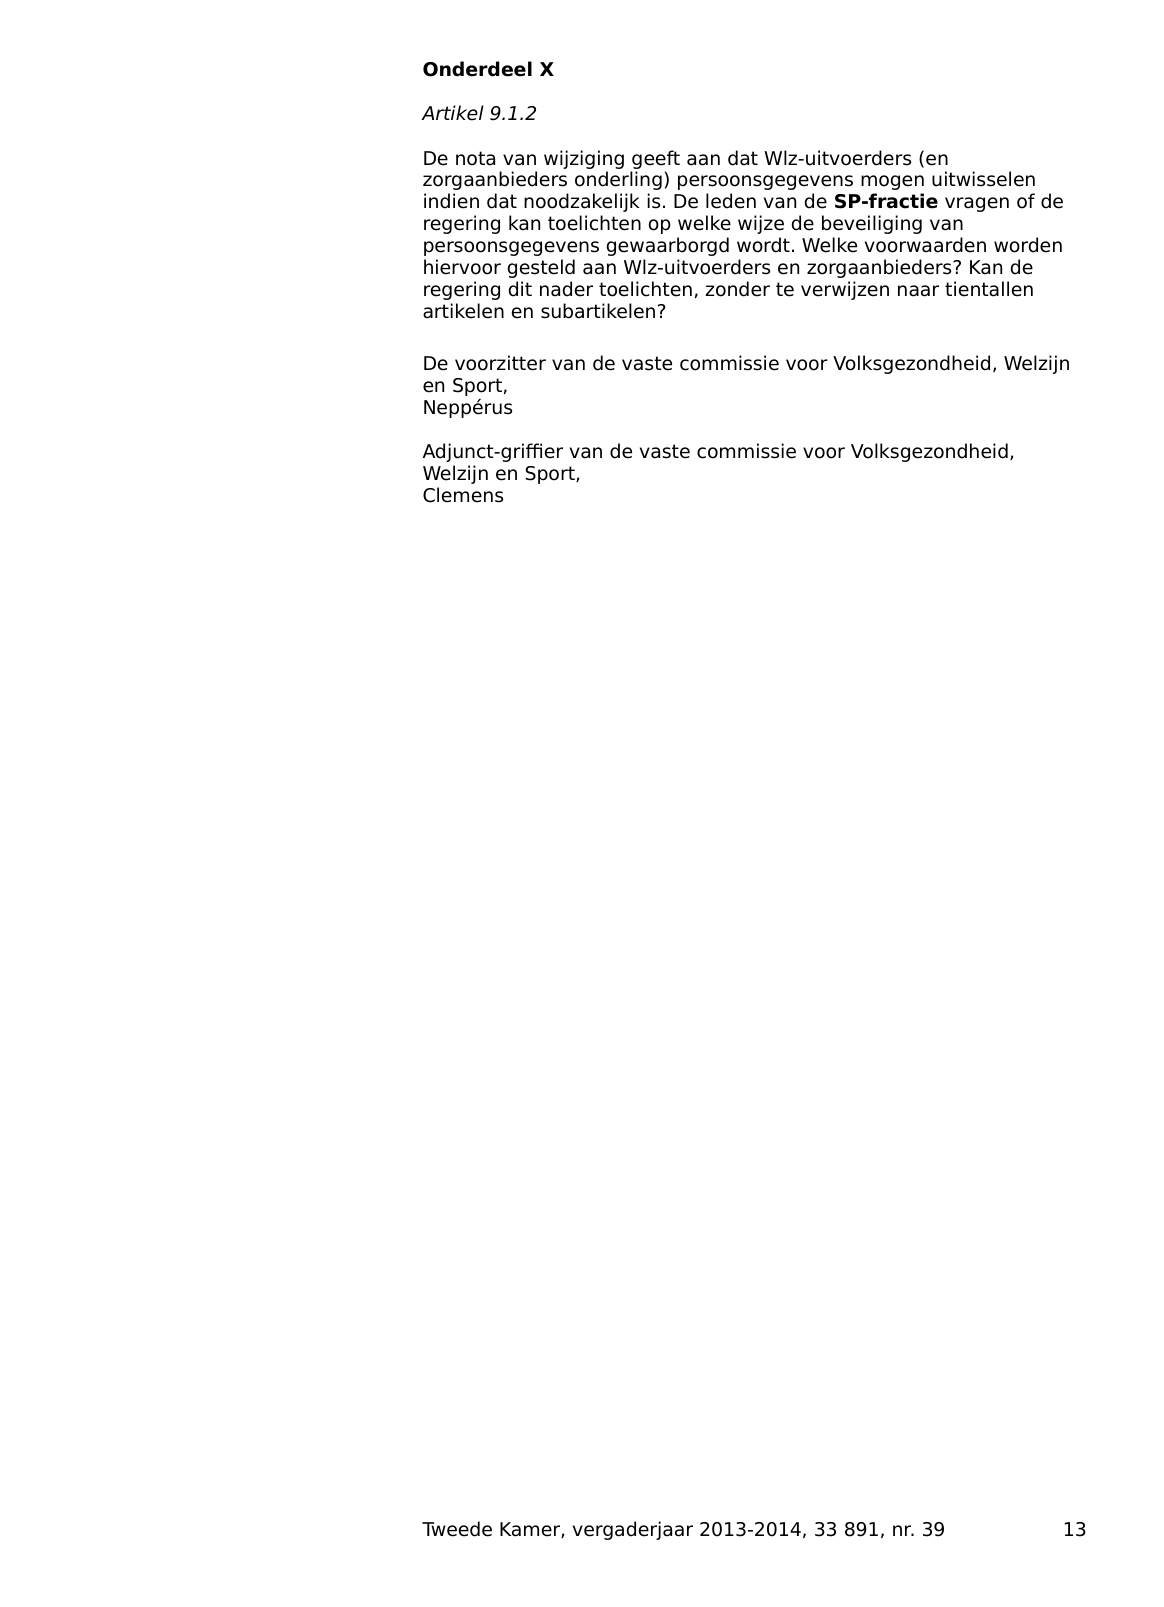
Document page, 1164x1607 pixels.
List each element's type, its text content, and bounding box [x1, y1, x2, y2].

subtitle Onderdeel X [422, 59, 1087, 81]
text De voorzitter van de vaste commissie voor Volksgezondheid, Welzijn en Sport, Neppérus [422, 353, 1087, 419]
text De nota van wijziging geeft aan dat Wlz-uitvoerders (en zorgaanbieders onderling) persoonsgegevens mogen uitwisselen indien dat noodzakelijk is. De leden van de SP-fractie vragen of de regering kan toelichten op welke wijze de beveiliging van persoonsgegevens gewaarborgd wordt. Welke voorwaarden worden hiervoor gesteld aan Wlz-uitvoerders en zorgaanbieders? Kan de regering dit nader toelichten, zonder te verwijzen naar tientallen artikelen en subartikelen? [422, 147, 1087, 323]
text Adjunct-griffier van de vaste commissie voor Volksgezondheid, Welzijn en Sport, Clemens [422, 441, 1087, 507]
subtitle Artikel 9.1.2 [422, 103, 1087, 125]
